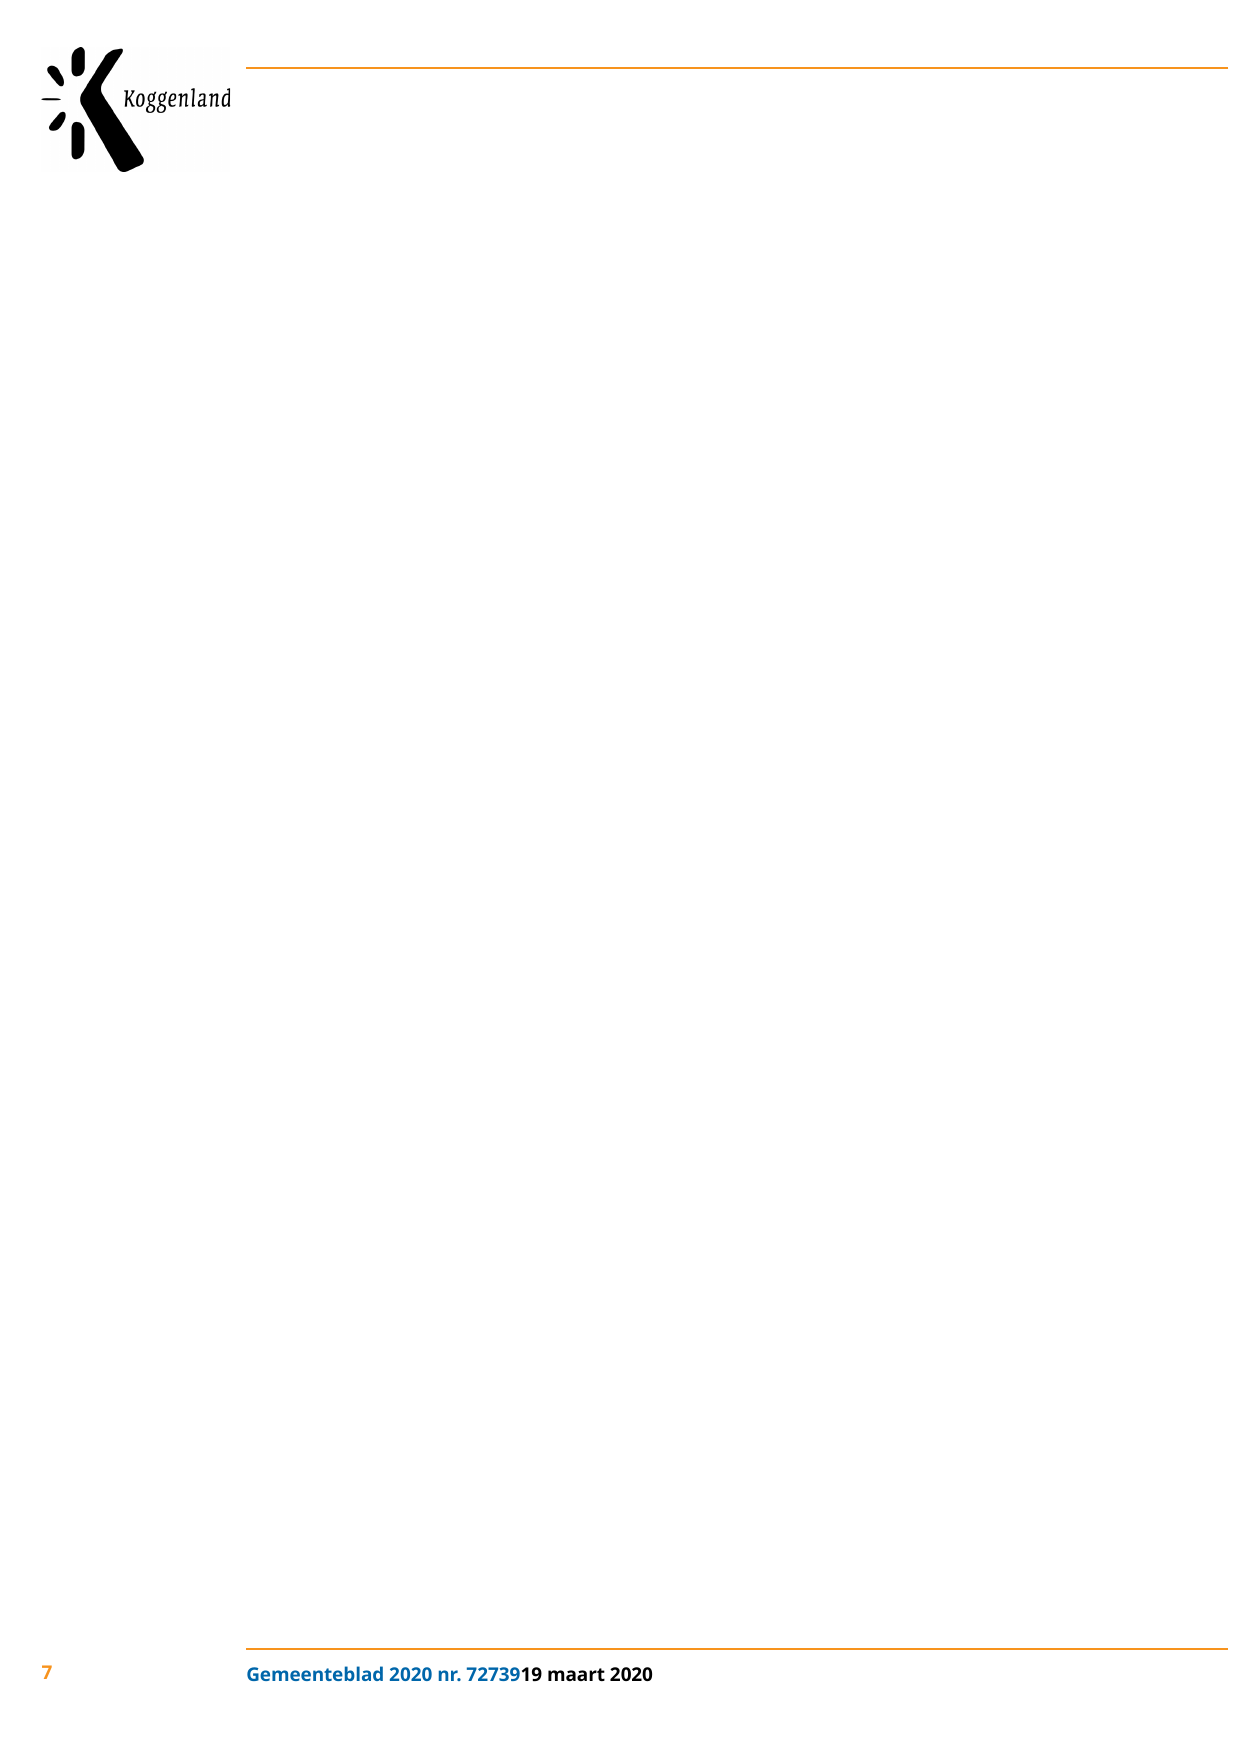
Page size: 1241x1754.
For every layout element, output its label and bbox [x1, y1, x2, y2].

picture [41, 47, 231, 172]
